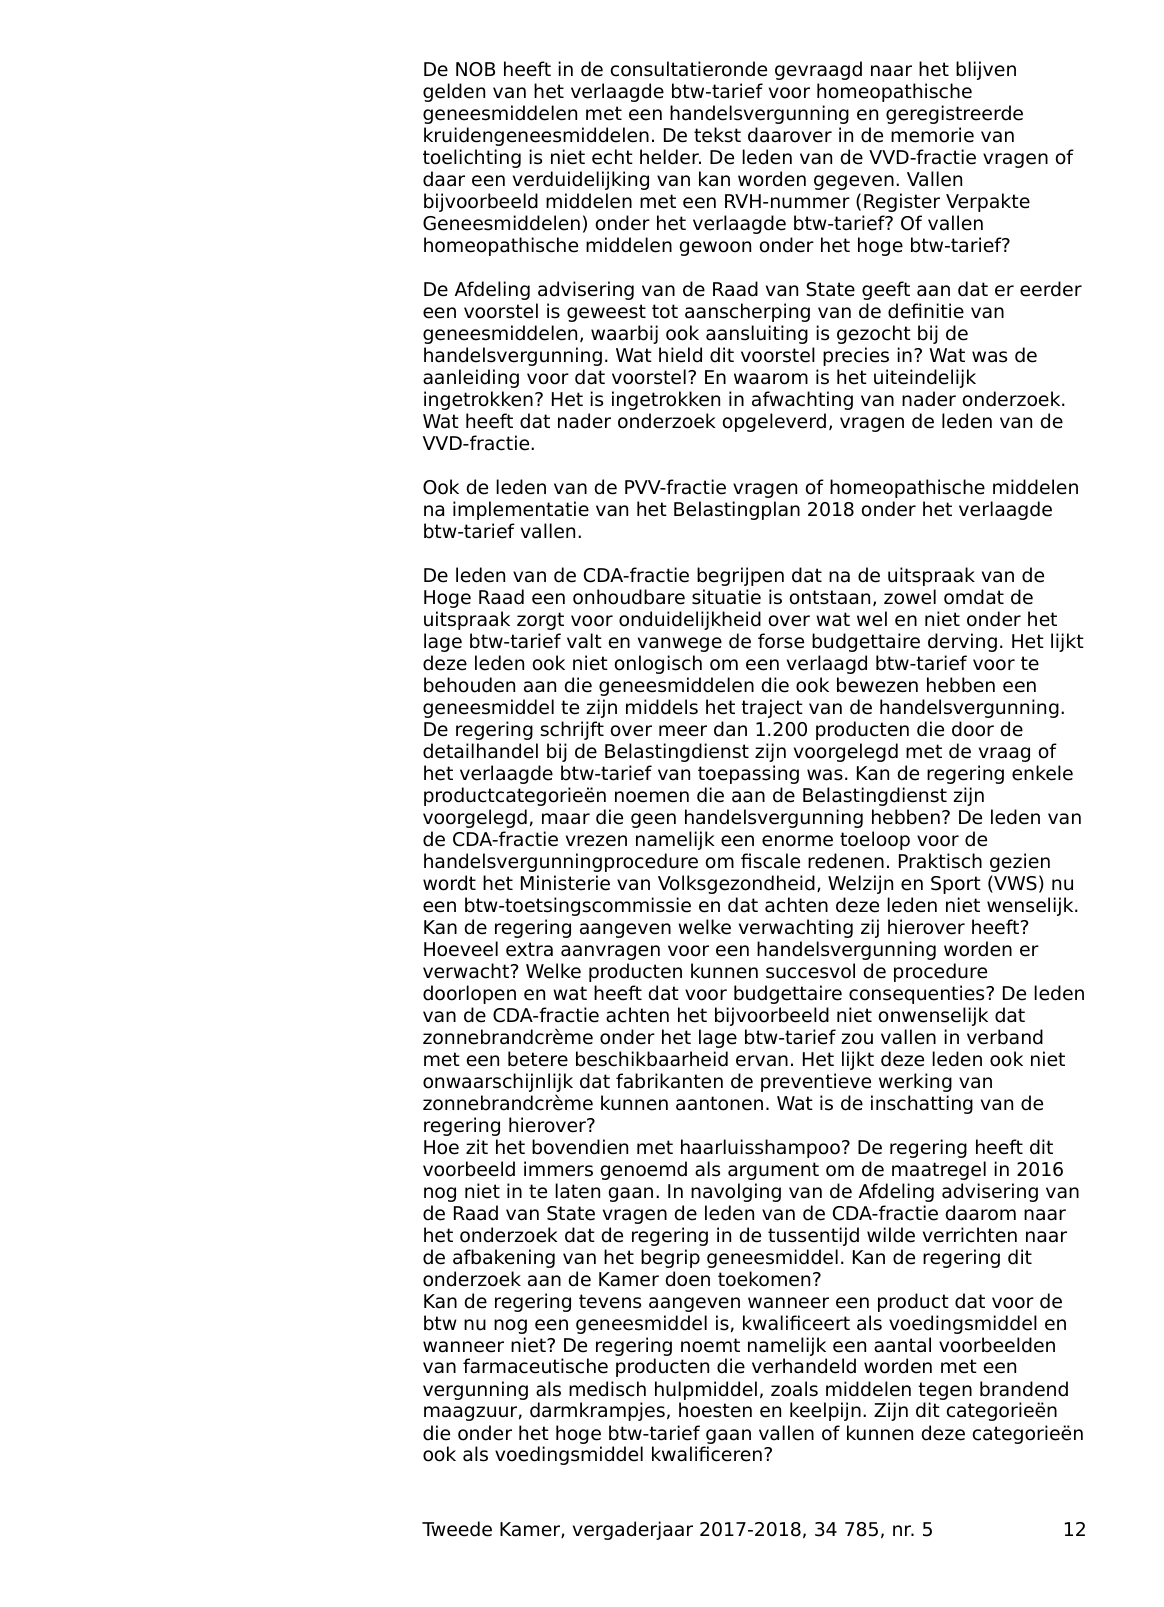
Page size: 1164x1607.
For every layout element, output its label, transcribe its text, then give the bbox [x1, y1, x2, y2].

text Hoe zit het bovendien met haarluisshampoo? De regering heeft dit voorbeeld immers genoemd als argument om de maatregel in 2016 nog niet in te laten gaan. In navolging van de Afdeling advisering van de Raad van State vragen de leden van de CDA-fractie daarom naar het onderzoek dat de regering in de tussentijd wilde verrichten naar de afbakening van het begrip geneesmiddel. Kan de regering dit onderzoek aan de Kamer doen toekomen? [422, 1137, 1087, 1291]
text Kan de regering tevens aangeven wanneer een product dat voor de btw nu nog een geneesmiddel is, kwalificeert als voedingsmiddel en wanneer niet? De regering noemt namelijk een aantal voorbeelden van farmaceutische producten die verhandeld worden met een vergunning als medisch hulpmiddel, zoals middelen tegen brandend maagzuur, darmkrampjes, hoesten en keelpijn. Zijn dit categorieën die onder het hoge btw-tarief gaan vallen of kunnen deze categorieën ook als voedingsmiddel kwalificeren? [422, 1291, 1087, 1466]
text De NOB heeft in de consultatieronde gevraagd naar het blijven gelden van het verlaagde btw-tarief voor homeopathische geneesmiddelen met een handelsvergunning en geregistreerde kruidengeneesmiddelen. De tekst daarover in de memorie van toelichting is niet echt helder. De leden van de VVD-fractie vragen of daar een verduidelijking van kan worden gegeven. Vallen bijvoorbeeld middelen met een RVH-nummer (Register Verpakte Geneesmiddelen) onder het verlaagde btw-tarief? Of vallen homeopathische middelen gewoon onder het hoge btw-tarief? [422, 59, 1087, 257]
text Ook de leden van de PVV-fractie vragen of homeopathische middelen na implementatie van het Belastingplan 2018 onder het verlaagde btw-tarief vallen. [422, 477, 1087, 543]
text De regering schrijft over meer dan 1.200 producten die door de detailhandel bij de Belastingdienst zijn voorgelegd met de vraag of het verlaagde btw-tarief van toepassing was. Kan de regering enkele productcategorieën noemen die aan de Belastingdienst zijn voorgelegd, maar die geen handelsvergunning hebben? De leden van de CDA-fractie vrezen namelijk een enorme toeloop voor de handelsvergunningprocedure om fiscale redenen. Praktisch gezien wordt het Ministerie van Volksgezondheid, Welzijn en Sport (VWS) nu een btw-toetsingscommissie en dat achten deze leden niet wenselijk. Kan de regering aangeven welke verwachting zij hierover heeft? Hoeveel extra aanvragen voor een handelsvergunning worden er verwacht? Welke producten kunnen succesvol de procedure doorlopen en wat heeft dat voor budgettaire consequenties? De leden van de CDA-fractie achten het bijvoorbeeld niet onwenselijk dat zonnebrandcrème onder het lage btw-tarief zou vallen in verband met een betere beschikbaarheid ervan. Het lijkt deze leden ook niet onwaarschijnlijk dat fabrikanten de preventieve werking van zonnebrandcrème kunnen aantonen. Wat is de inschatting van de regering hierover? [422, 719, 1087, 1137]
text De Afdeling advisering van de Raad van State geeft aan dat er eerder een voorstel is geweest tot aanscherping van de definitie van geneesmiddelen, waarbij ook aansluiting is gezocht bij de handelsvergunning. Wat hield dit voorstel precies in? Wat was de aanleiding voor dat voorstel? En waarom is het uiteindelijk ingetrokken? Het is ingetrokken in afwachting van nader onderzoek. Wat heeft dat nader onderzoek opgeleverd, vragen de leden van de VVD-fractie. [422, 279, 1087, 455]
text De leden van de CDA-fractie begrijpen dat na de uitspraak van de Hoge Raad een onhoudbare situatie is ontstaan, zowel omdat de uitspraak zorgt voor onduidelijkheid over wat wel en niet onder het lage btw-tarief valt en vanwege de forse budgettaire derving. Het lijkt deze leden ook niet onlogisch om een verlaagd btw-tarief voor te behouden aan die geneesmiddelen die ook bewezen hebben een geneesmiddel te zijn middels het traject van de handelsvergunning. [422, 565, 1087, 719]
